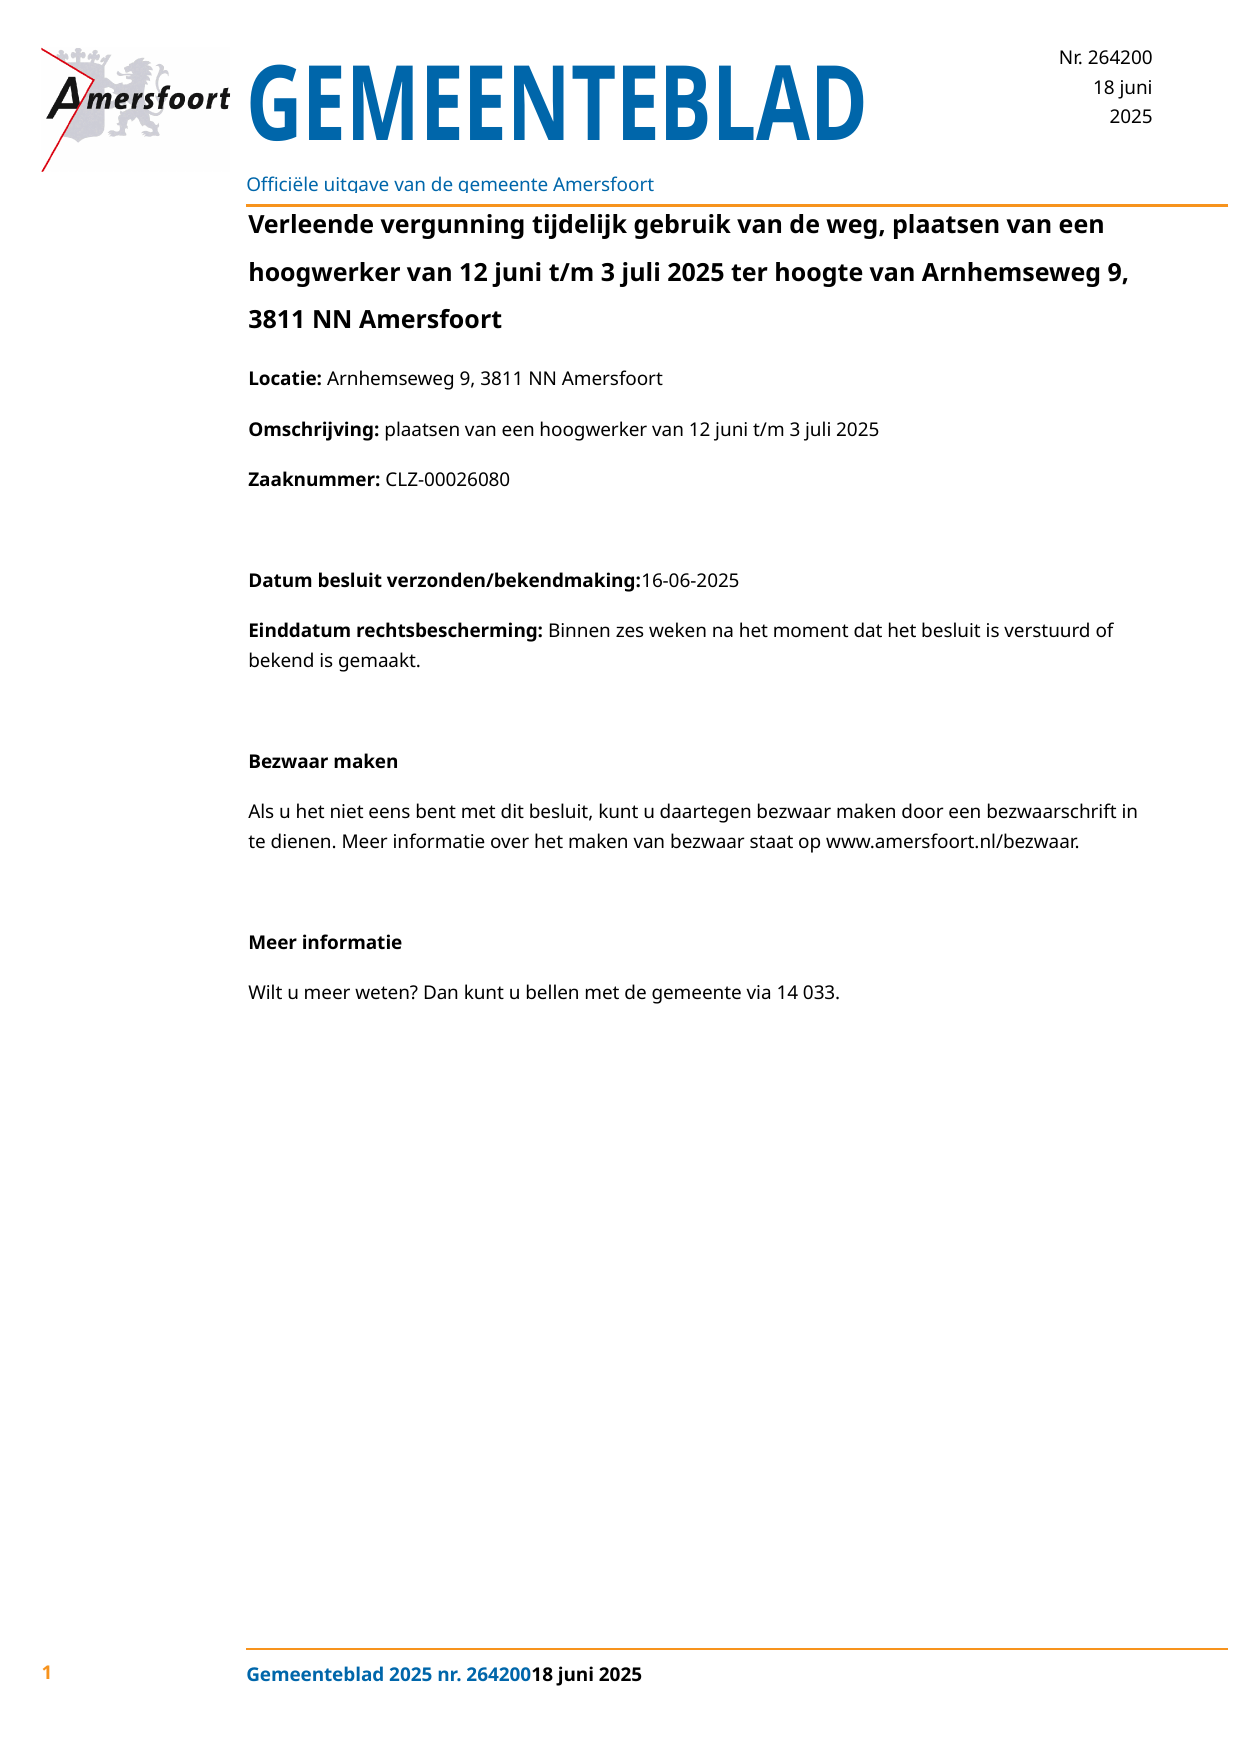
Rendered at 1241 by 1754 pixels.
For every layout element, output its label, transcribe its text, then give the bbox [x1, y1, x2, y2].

text Omschrijving: plaatsen van een hoogwerker van 12 juni t/m 3 juli 2025 [248, 416, 1152, 442]
text Einddatum rechtsbescherming: Binnen zes weken na het moment dat het besluit is verstuurd of bekend is gemaakt. [248, 618, 1152, 673]
text Zaaknummer: CLZ-00026080 [248, 466, 1152, 492]
text Datum besluit verzonden/bekendmaking:16-06-2025 [248, 567, 1152, 593]
picture [41, 47, 231, 172]
text Als u het niet eens bent met dit besluit, kunt u daartegen bezwaar maken door een bezwaarschrift in te dienen. Meer informatie over het maken van bezwaar staat op www.amersfoort.nl/bezwaar. [248, 798, 1152, 854]
text Locatie: Arnhemseweg 9, 3811 NN Amersfoort [248, 366, 1152, 391]
text Verleende vergunning tijdelijk gebruik van de weg, plaatsen van een hoogwerker van 12 juni t/m 3 juli 2025 ter hoogte van Arnhemseweg 9, 3811 NN Amersfoort [248, 207, 1152, 336]
text Bezwaar maken [248, 748, 1152, 774]
text Meer informatie [248, 929, 1152, 954]
text Wilt u meer weten? Dan kunt u bellen met de gemeente via 14 033. [248, 979, 1152, 1005]
